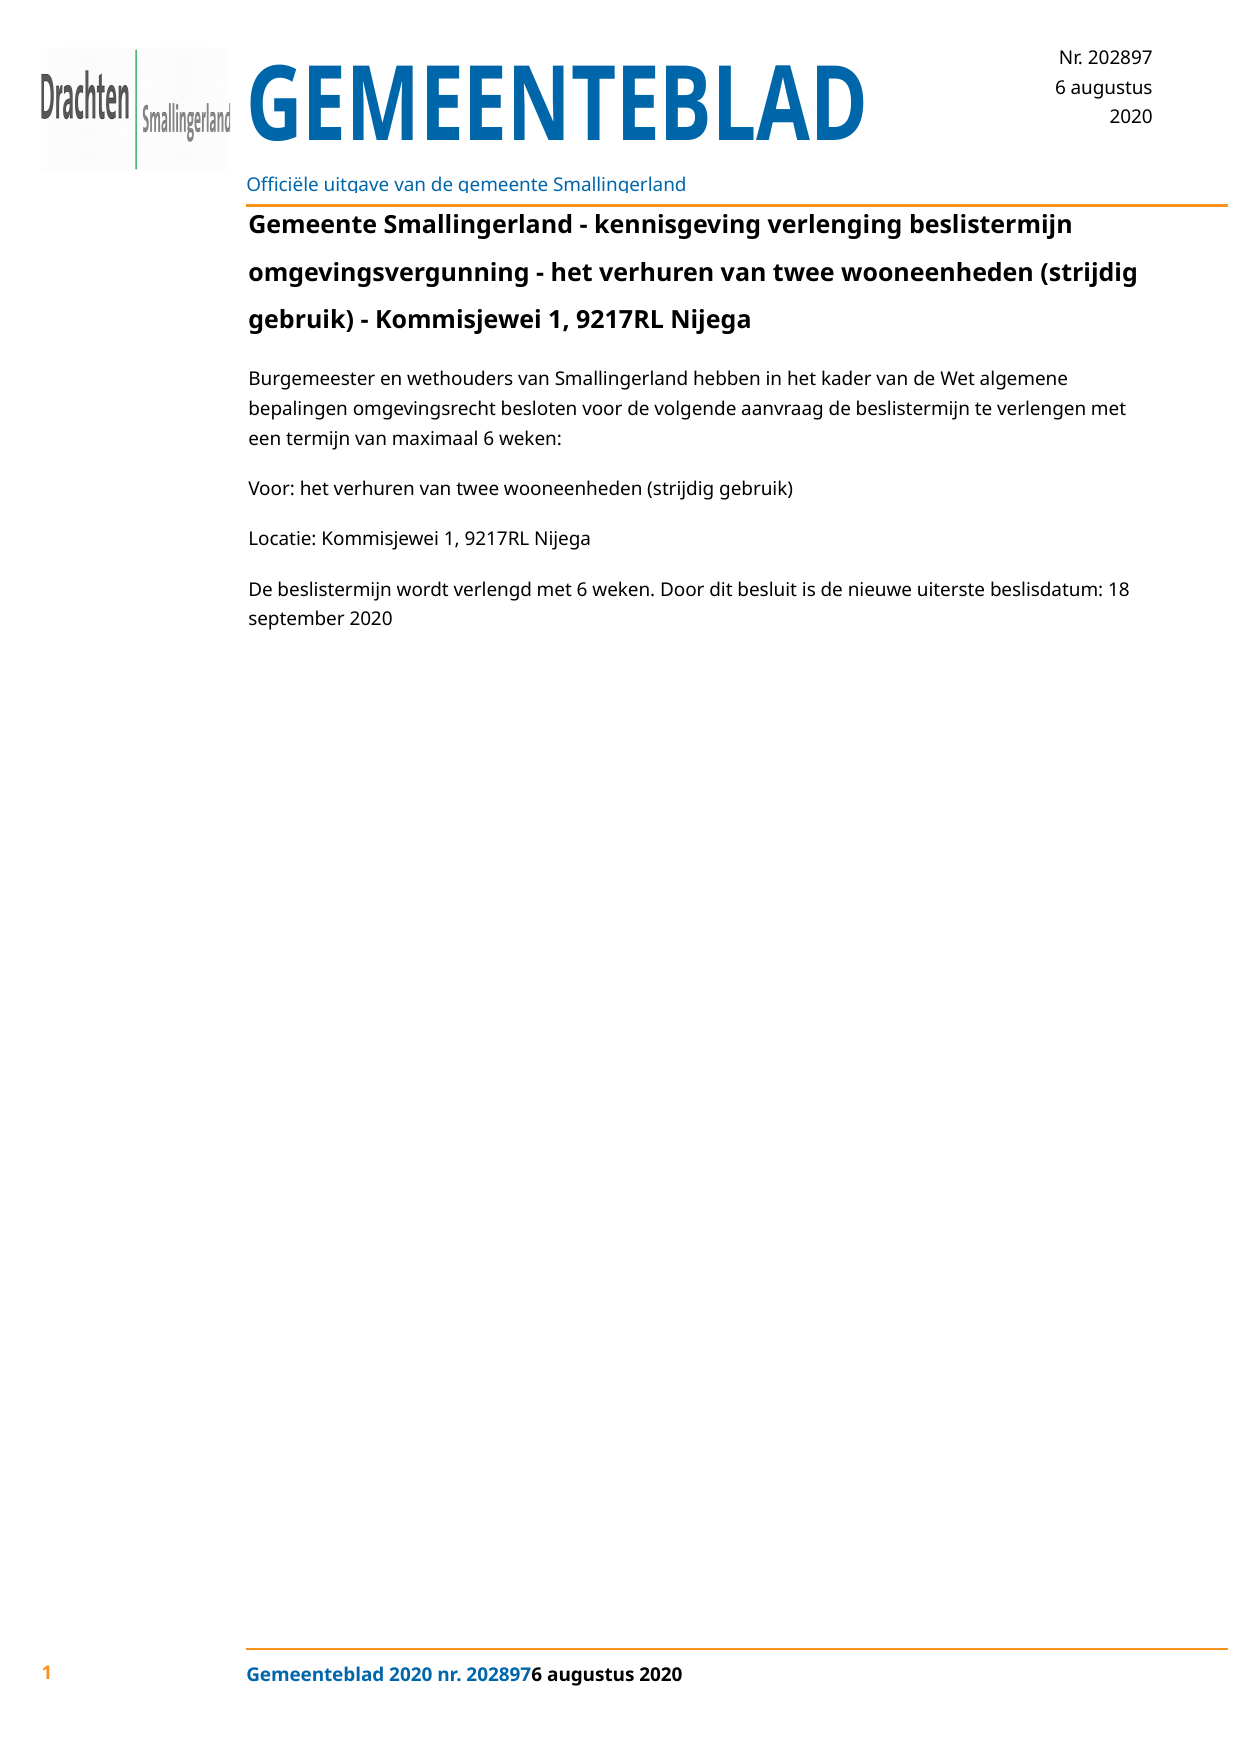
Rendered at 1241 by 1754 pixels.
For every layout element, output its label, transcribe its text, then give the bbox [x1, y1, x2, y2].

text Gemeente Smallingerland - kennisgeving verlenging beslistermijn omgevingsvergunning - het verhuren van twee wooneenheden (strijdig gebruik) - Kommisjewei 1, 9217RL Nijega [248, 207, 1152, 336]
text Locatie: Kommisjewei 1, 9217RL Nijega [248, 526, 1152, 551]
text Voor: het verhuren van twee wooneenheden (strijdig gebruik) [248, 475, 1152, 501]
picture [41, 47, 231, 172]
text Burgemeester en wethouders van Smallingerland hebben in het kader van de Wet algemene bepalingen omgevingsrecht besloten voor de volgende aanvraag de beslistermijn te verlengen met een termijn van maximaal 6 weken: [248, 366, 1152, 450]
text De beslistermijn wordt verlengd met 6 weken. Door dit besluit is de nieuwe uiterste beslisdatum: 18 september 2020 [248, 576, 1152, 631]
